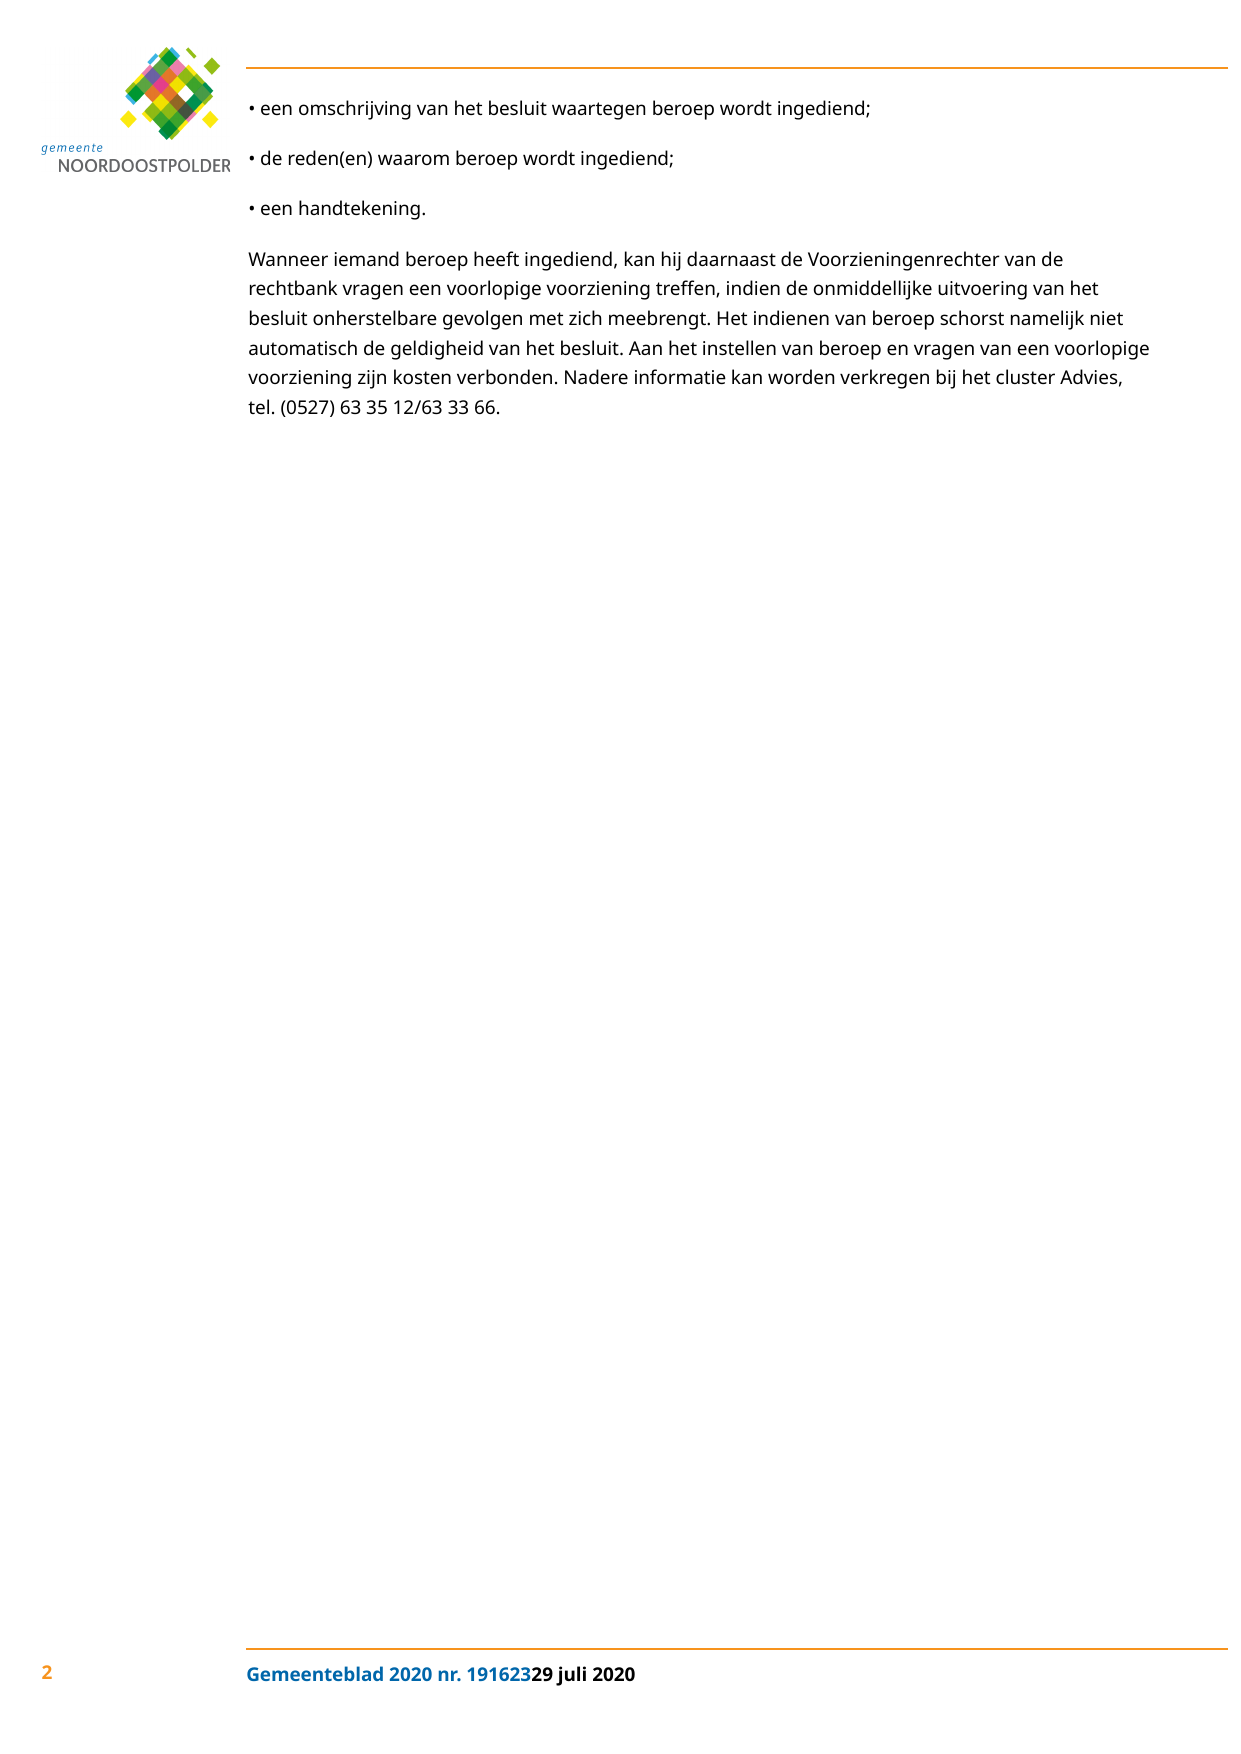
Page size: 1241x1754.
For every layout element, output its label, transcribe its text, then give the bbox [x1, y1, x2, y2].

text • de reden(en) waarom beroep wordt ingediend; [248, 145, 1152, 171]
text • een handtekening. [248, 196, 1152, 221]
text Wanneer iemand beroep heeft ingediend, kan hij daarnaast de Voorzieningenrechter van de rechtbank vragen een voorlopige voorziening treffen, indien de onmiddellijke uitvoering van het besluit onherstelbare gevolgen met zich meebrengt. Het indienen van beroep schorst namelijk niet automatisch de geldigheid van het besluit. Aan het instellen van beroep en vragen van een voorlopige voorziening zijn kosten verbonden. Nadere informatie kan worden verkregen bij het cluster Advies, tel. (0527) 63 35 12/63 33 66. [248, 246, 1152, 420]
text • een omschrijving van het besluit waartegen beroep wordt ingediend; [248, 95, 1152, 121]
picture [41, 47, 231, 172]
